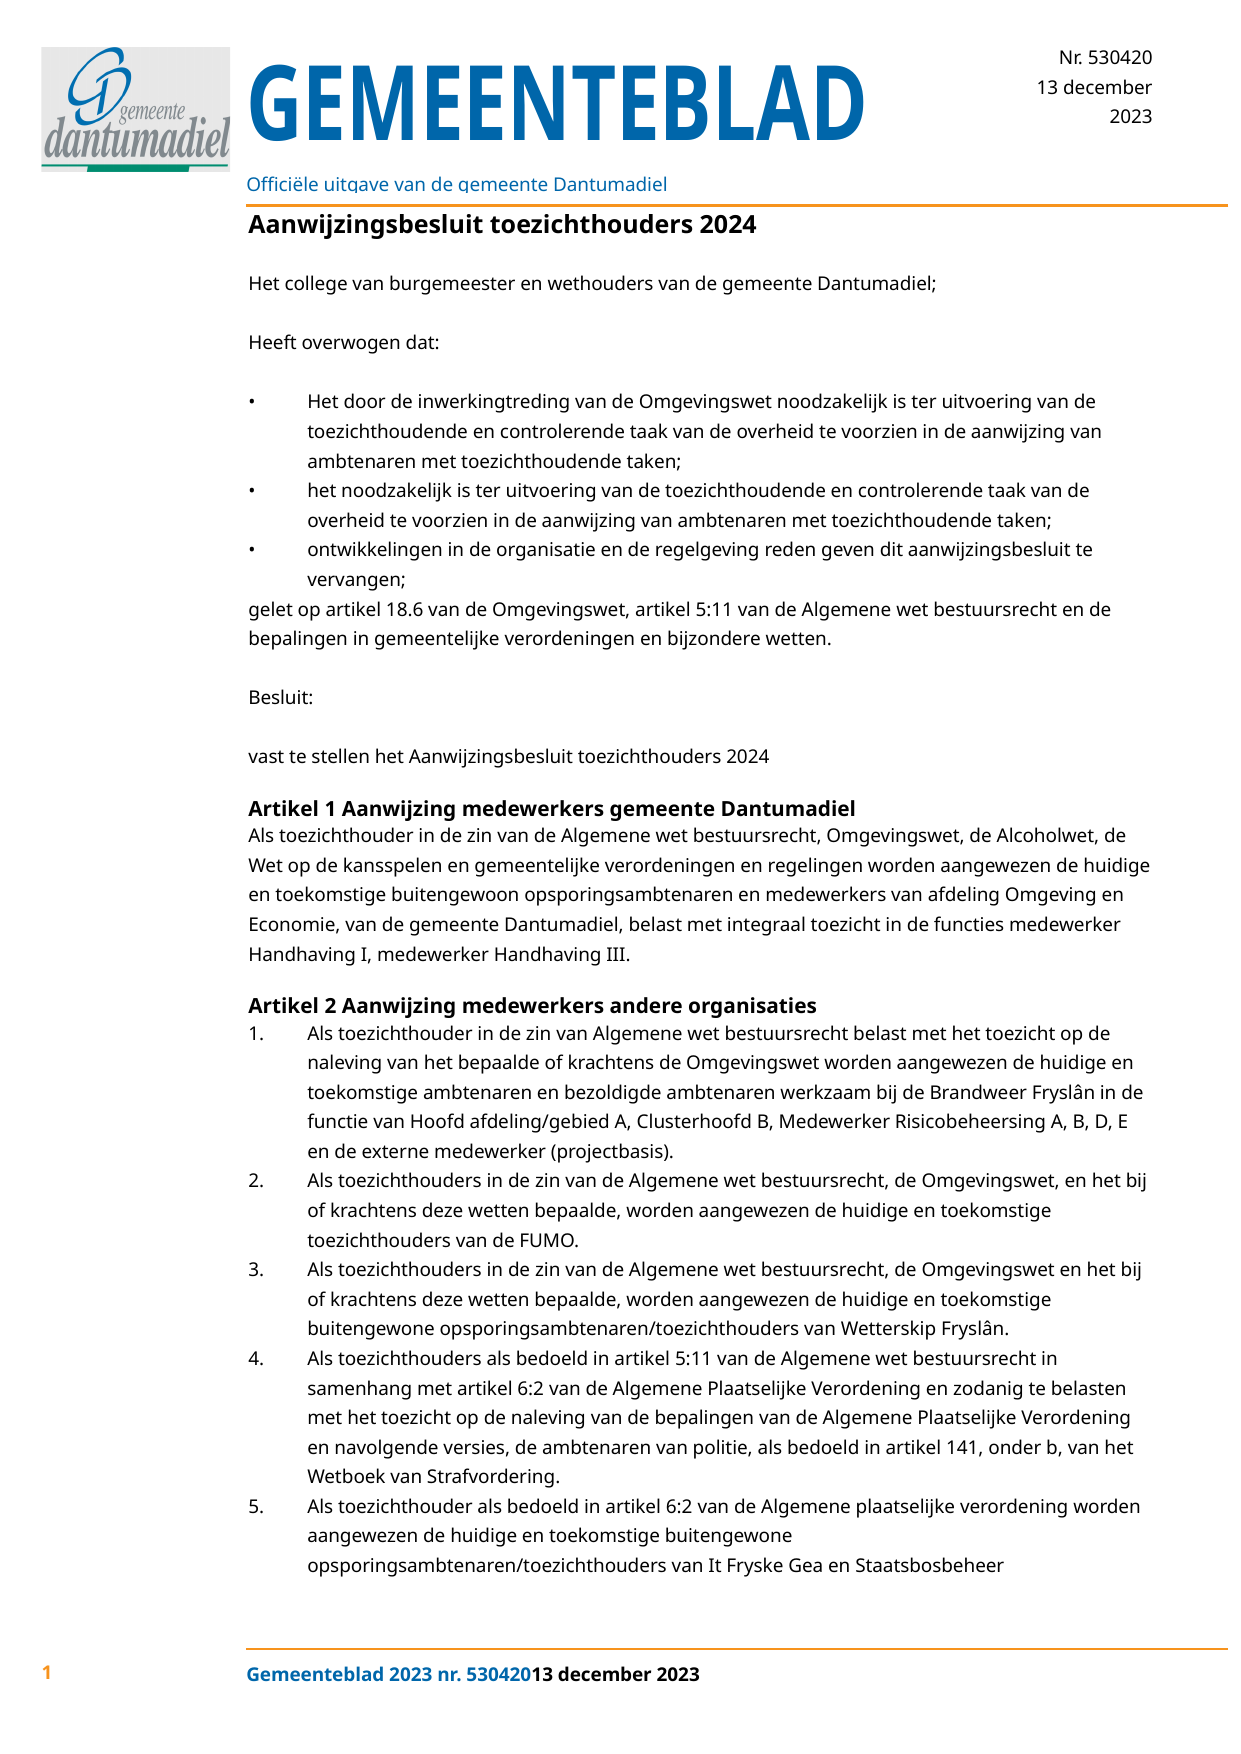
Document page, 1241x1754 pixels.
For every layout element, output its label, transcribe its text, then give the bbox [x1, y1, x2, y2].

text Artikel 1 Aanwijzing medewerkers gemeente Dantumadiel [248, 794, 1152, 822]
text Als toezichthouder in de zin van de Algemene wet bestuursrecht, Omgevingswet, de Alcoholwet, de Wet op de kansspelen en gemeentelijke verordeningen en regelingen worden aangewezen de huidige en toekomstige buitengewoon opsporingsambtenaren en medewerkers van afdeling Omgeving en Economie, van de gemeente Dantumadiel, belast met integraal toezicht in de functies medewerker Handhaving I, medewerker Handhaving III. [248, 822, 1152, 967]
text Aanwijzingsbesluit toezichthouders 2024 [248, 207, 1152, 241]
text Heeft overwogen dat: [248, 329, 1152, 355]
text Artikel 2 Aanwijzing medewerkers andere organisaties [248, 991, 1152, 1020]
text gelet op artikel 18.6 van de Omgevingswet, artikel 5:11 van de Algemene wet bestuursrecht en de bepalingen in gemeentelijke verordeningen en bijzondere wetten. [248, 596, 1152, 651]
list Als toezichthouder als bedoeld in artikel 6:2 van de Algemene plaatselijke verordening worden aangewezen de huidige en toekomstige buitengewone opsporingsambtenaren/toezichthouders van It Fryske Gea en Staatsbosbeheer [248, 1493, 1152, 1578]
list Als toezichthouder in de zin van Algemene wet bestuursrecht belast met het toezicht op de naleving van het bepaalde of krachtens de Omgevingswet worden aangewezen de huidige en toekomstige ambtenaren en bezoldigde ambtenaren werkzaam bij de Brandweer Fryslân in de functie van Hoofd afdeling/gebied A, Clusterhoofd B, Medewerker Risicobeheersing A, B, D, E en de externe medewerker (projectbasis). [248, 1020, 1152, 1164]
list Als toezichthouders in de zin van de Algemene wet bestuursrecht, de Omgevingswet en het bij of krachtens deze wetten bepaalde, worden aangewezen de huidige en toekomstige buitengewone opsporingsambtenaren/toezichthouders van Wetterskip Fryslân. [248, 1256, 1152, 1341]
text vast te stellen het Aanwijzingsbesluit toezichthouders 2024 [248, 744, 1152, 769]
list Het door de inwerkingtreding van de Omgevingswet noodzakelijk is ter uitvoering van de toezichthoudende en controlerende taak van de overheid te voorzien in de aanwijzing van ambtenaren met toezichthoudende taken; [248, 389, 1152, 473]
text Het college van burgemeester en wethouders van de gemeente Dantumadiel; [248, 270, 1152, 296]
text Besluit: [248, 684, 1152, 710]
list ontwikkelingen in de organisatie en de regelgeving reden geven dit aanwijzingsbesluit te vervangen; [248, 537, 1152, 592]
list het noodzakelijk is ter uitvoering van de toezichthoudende en controlerende taak van de overheid te voorzien in de aanwijzing van ambtenaren met toezichthoudende taken; [248, 477, 1152, 533]
list Als toezichthouders als bedoeld in artikel 5:11 van de Algemene wet bestuursrecht in samenhang met artikel 6:2 van de Algemene Plaatselijke Verordening en zodanig te belasten met het toezicht op de naleving van de bepalingen van de Algemene Plaatselijke Verordening en navolgende versies, de ambtenaren van politie, als bedoeld in artikel 141, onder b, van het Wetboek van Strafvordering. [248, 1345, 1152, 1489]
picture [41, 47, 231, 172]
list Als toezichthouders in de zin van de Algemene wet bestuursrecht, de Omgevingswet, en het bij of krachtens deze wetten bepaalde, worden aangewezen de huidige en toekomstige toezichthouders van de FUMO. [248, 1168, 1152, 1252]
